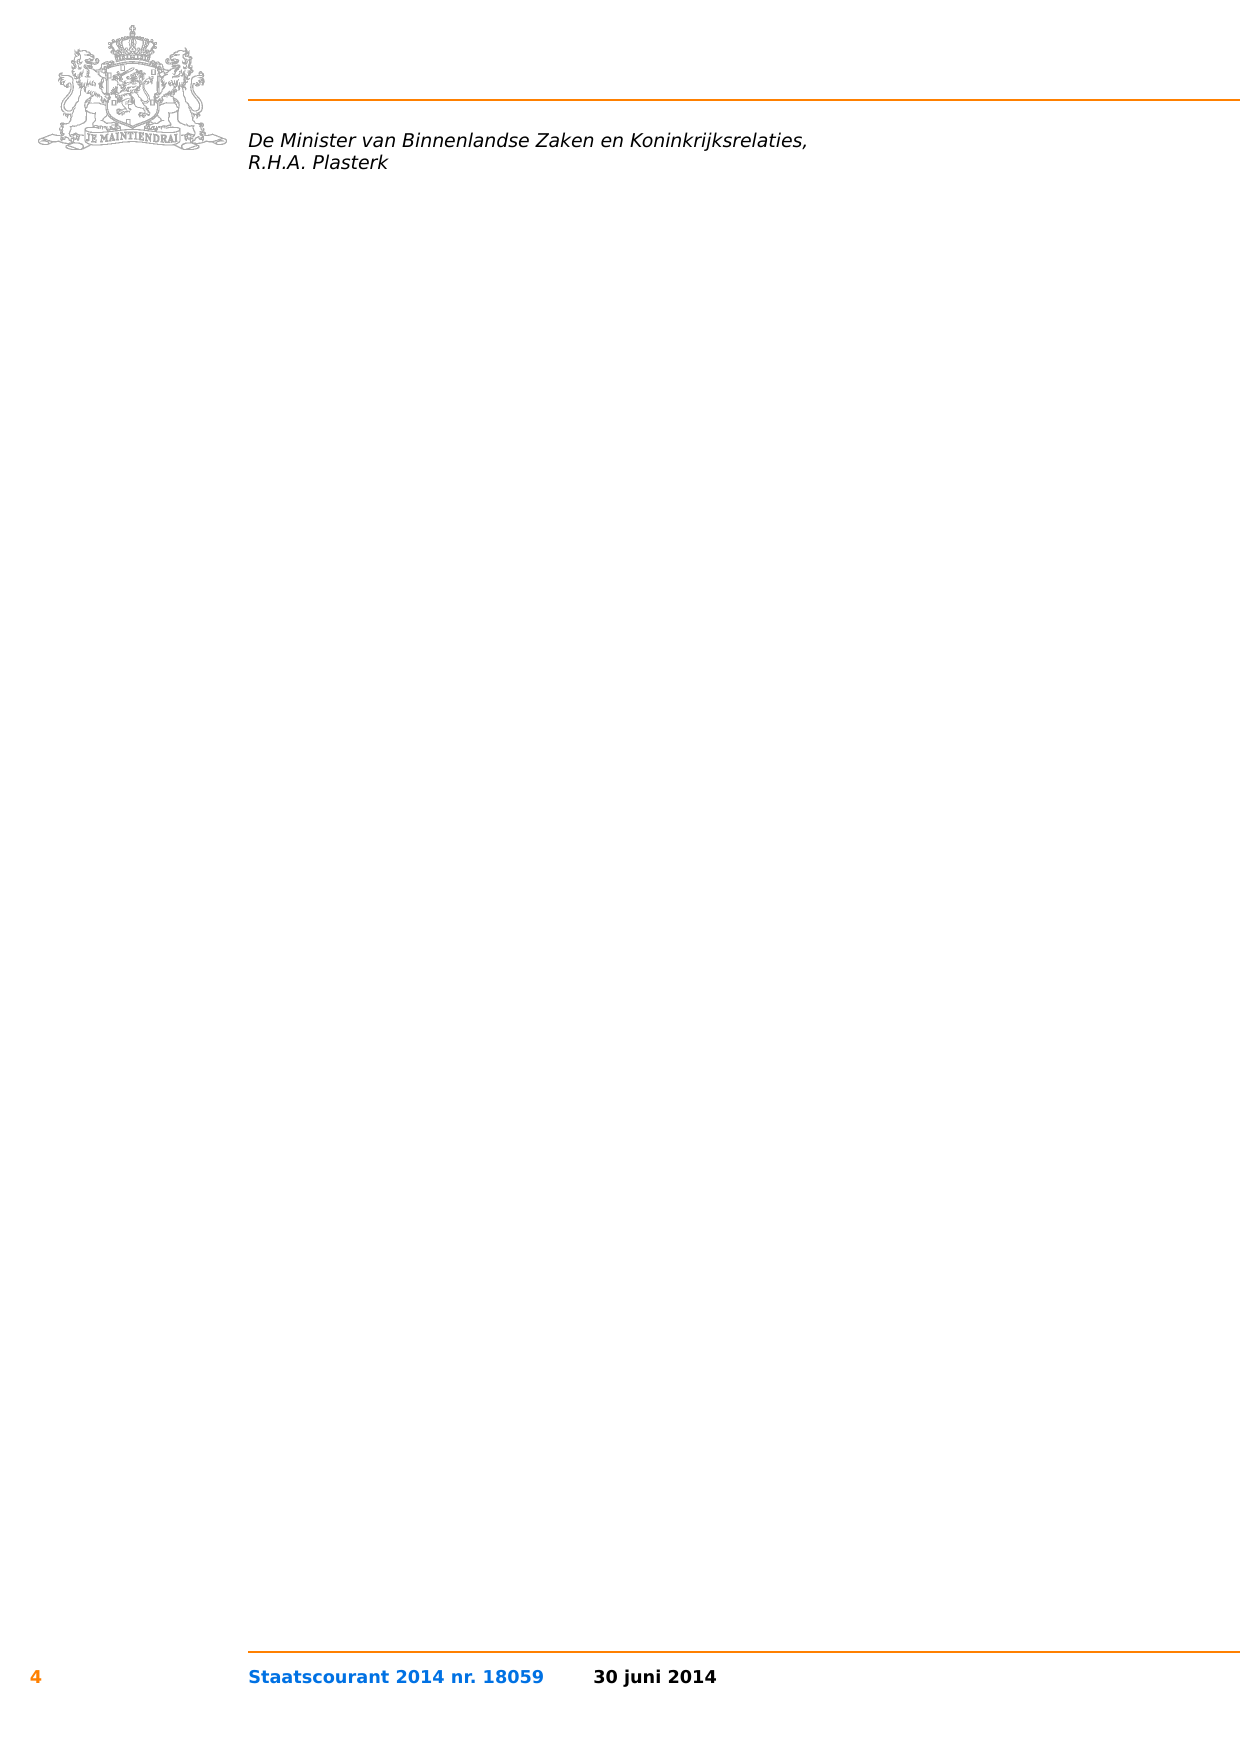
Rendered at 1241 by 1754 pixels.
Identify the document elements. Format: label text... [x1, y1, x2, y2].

picture [38, 25, 227, 150]
text De Minister van Binnenlandse Zaken en Koninkrijksrelaties, R.H.A. Plasterk [248, 130, 1163, 174]
